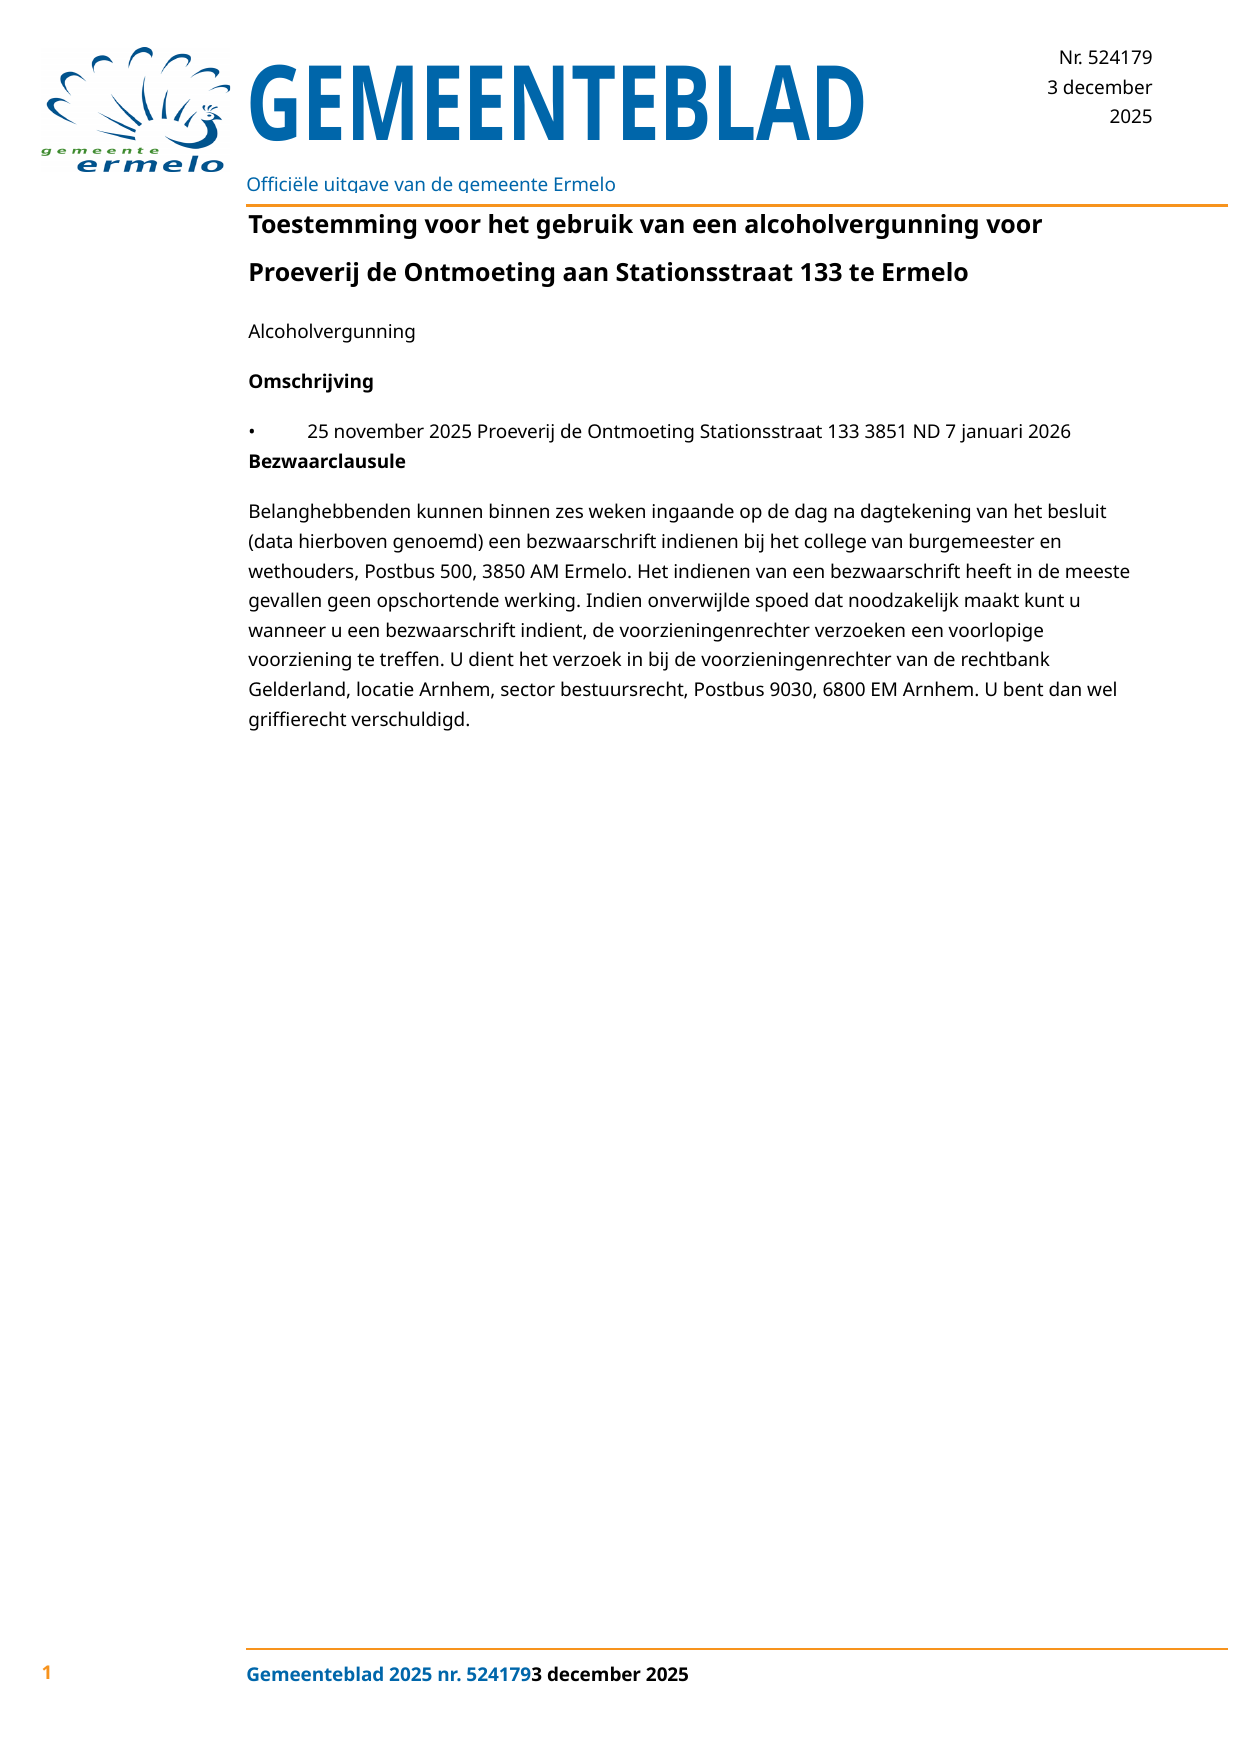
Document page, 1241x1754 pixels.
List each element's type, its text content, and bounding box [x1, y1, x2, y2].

text Belanghebbenden kunnen binnen zes weken ingaande op de dag na dagtekening van het besluit (data hierboven genoemd) een bezwaarschrift indienen bij het college van burgemeester en wethouders, Postbus 500, 3850 AM Ermelo. Het indienen van een bezwaarschrift heeft in de meeste gevallen geen opschortende werking. Indien onverwijlde spoed dat noodzakelijk maakt kunt u wanneer u een bezwaarschrift indient, de voorzieningenrechter verzoeken een voorlopige voorziening te treffen. U dient het verzoek in bij de voorzieningenrechter van de rechtbank Gelderland, locatie Arnhem, sector bestuursrecht, Postbus 9030, 6800 EM Arnhem. U bent dan wel griffierecht verschuldigd. [248, 499, 1152, 732]
text Bezwaarclausule [248, 448, 1152, 474]
text Toestemming voor het gebruik van een alcoholvergunning voor Proeverij de Ontmoeting aan Stationsstraat 133 te Ermelo [248, 207, 1152, 288]
text Alcoholvergunning [248, 318, 1152, 344]
picture [41, 47, 231, 172]
text Omschrijving [248, 368, 1152, 394]
list 25 november 2025 Proeverij de Ontmoeting Stationsstraat 133 3851 ND 7 januari 2026 [248, 419, 1152, 444]
